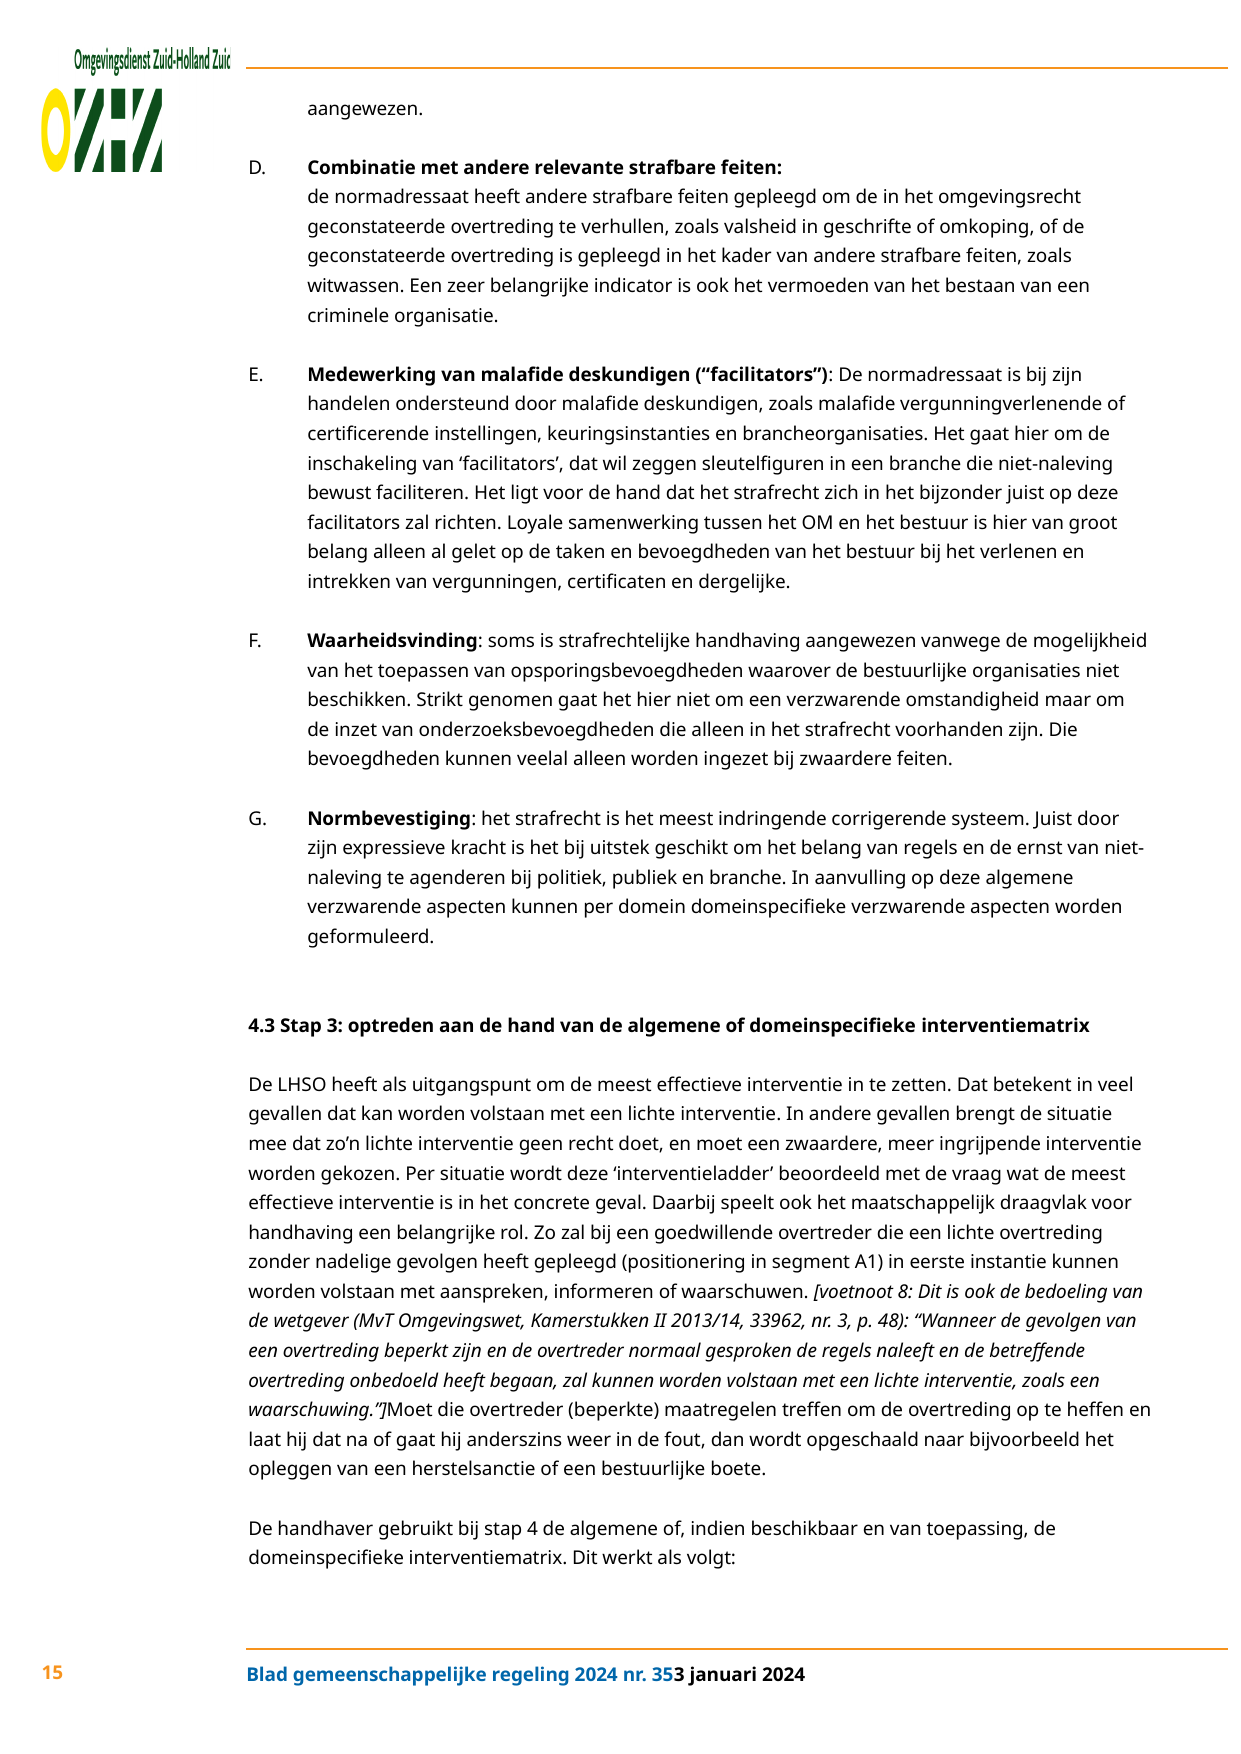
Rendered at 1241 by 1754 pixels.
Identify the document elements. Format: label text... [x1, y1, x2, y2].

list de normadressaat heeft andere strafbare feiten gepleegd om de in het omgevingsrecht geconstateerde overtreding te verhullen, zoals valsheid in geschrifte of omkoping, of de geconstateerde overtreding is gepleegd in het kader van andere strafbare feiten, zoals witwassen. Een zeer belangrijke indicator is ook het vermoeden van het bestaan van een criminele organisatie. [248, 183, 1152, 328]
list Combinatie met andere relevante strafbare feiten: [248, 154, 1152, 180]
list Medewerking van malafide deskundigen (“facilitators”): De normadressaat is bij zijn handelen ondersteund door malafide deskundigen, zoals malafide vergunningverlenende of certificerende instellingen, keuringsinstanties en brancheorganisaties. Het gaat hier om de inschakeling van ‘facilitators’, dat wil zeggen sleutelfiguren in een branche die niet-naleving bewust faciliteren. Het ligt voor de hand dat het strafrecht zich in het bijzonder juist op deze facilitators zal richten. Loyale samenwerking tussen het OM en het bestuur is hier van groot belang alleen al gelet op de taken en bevoegdheden van het bestuur bij het verlenen en intrekken van vergunningen, certificaten en dergelijke. [248, 361, 1152, 594]
list Normbevestiging: het strafrecht is het meest indringende corrigerende systeem. Juist door zijn expressieve kracht is het bij uitstek geschikt om het belang van regels en de ernst van niet-naleving te agenderen bij politiek, publiek en branche. In aanvulling op deze algemene verzwarende aspecten kunnen per domein domeinspecifieke verzwarende aspecten worden geformuleerd. [248, 805, 1152, 949]
picture [41, 47, 231, 172]
list Waarheidsvinding: soms is strafrechtelijke handhaving aangewezen vanwege de mogelijkheid van het toepassen van opsporingsbevoegdheden waarover de bestuurlijke organisaties niet beschikken. Strikt genomen gaat het hier niet om een verzwarende omstandigheid maar om de inzet van onderzoeksbevoegdheden die alleen in het strafrecht voorhanden zijn. Die bevoegdheden kunnen veelal alleen worden ingezet bij zwaardere feiten. [248, 627, 1152, 771]
text De handhaver gebruikt bij stap 4 de algemene of, indien beschikbaar en van toepassing, de domeinspecifieke interventiematrix. Dit werkt als volgt: [248, 1515, 1152, 1570]
text 4.3 Stap 3: optreden aan de hand van de algemene of domeinspecifieke interventiematrix [248, 1012, 1152, 1038]
text De LHSO heeft als uitgangspunt om de meest effectieve interventie in te zetten. Dat betekent in veel gevallen dat kan worden volstaan met een lichte interventie. In andere gevallen brengt de situatie mee dat zo’n lichte interventie geen recht doet, en moet een zwaardere, meer ingrijpende interventie worden gekozen. Per situatie wordt deze ‘interventieladder’ beoordeeld met de vraag wat de meest effectieve interventie is in het concrete geval. Daarbij speelt ook het maatschappelijk draagvlak voor handhaving een belangrijke rol. Zo zal bij een goedwillende overtreder die een lichte overtreding zonder nadelige gevolgen heeft gepleegd (positionering in segment A1) in eerste instantie kunnen worden volstaan met aanspreken, informeren of waarschuwen. [voetnoot 8: Dit is ook de bedoeling van de wetgever (MvT Omgevingswet, Kamerstukken II 2013/14, 33962, nr. 3, p. 48): “Wanneer de gevolgen van een overtreding beperkt zijn en de overtreder normaal gesproken de regels naleeft en de betreffende overtreding onbedoeld heeft begaan, zal kunnen worden volstaan met een lichte interventie, zoals een waarschuwing.”]Moet die overtreder (beperkte) maatregelen treffen om de overtreding op te heffen en laat hij dat na of gaat hij anderszins weer in de fout, dan wordt opgeschaald naar bijvoorbeeld het opleggen van een herstelsanctie of een bestuurlijke boete. [248, 1071, 1152, 1481]
list aangewezen. [248, 95, 1152, 121]
